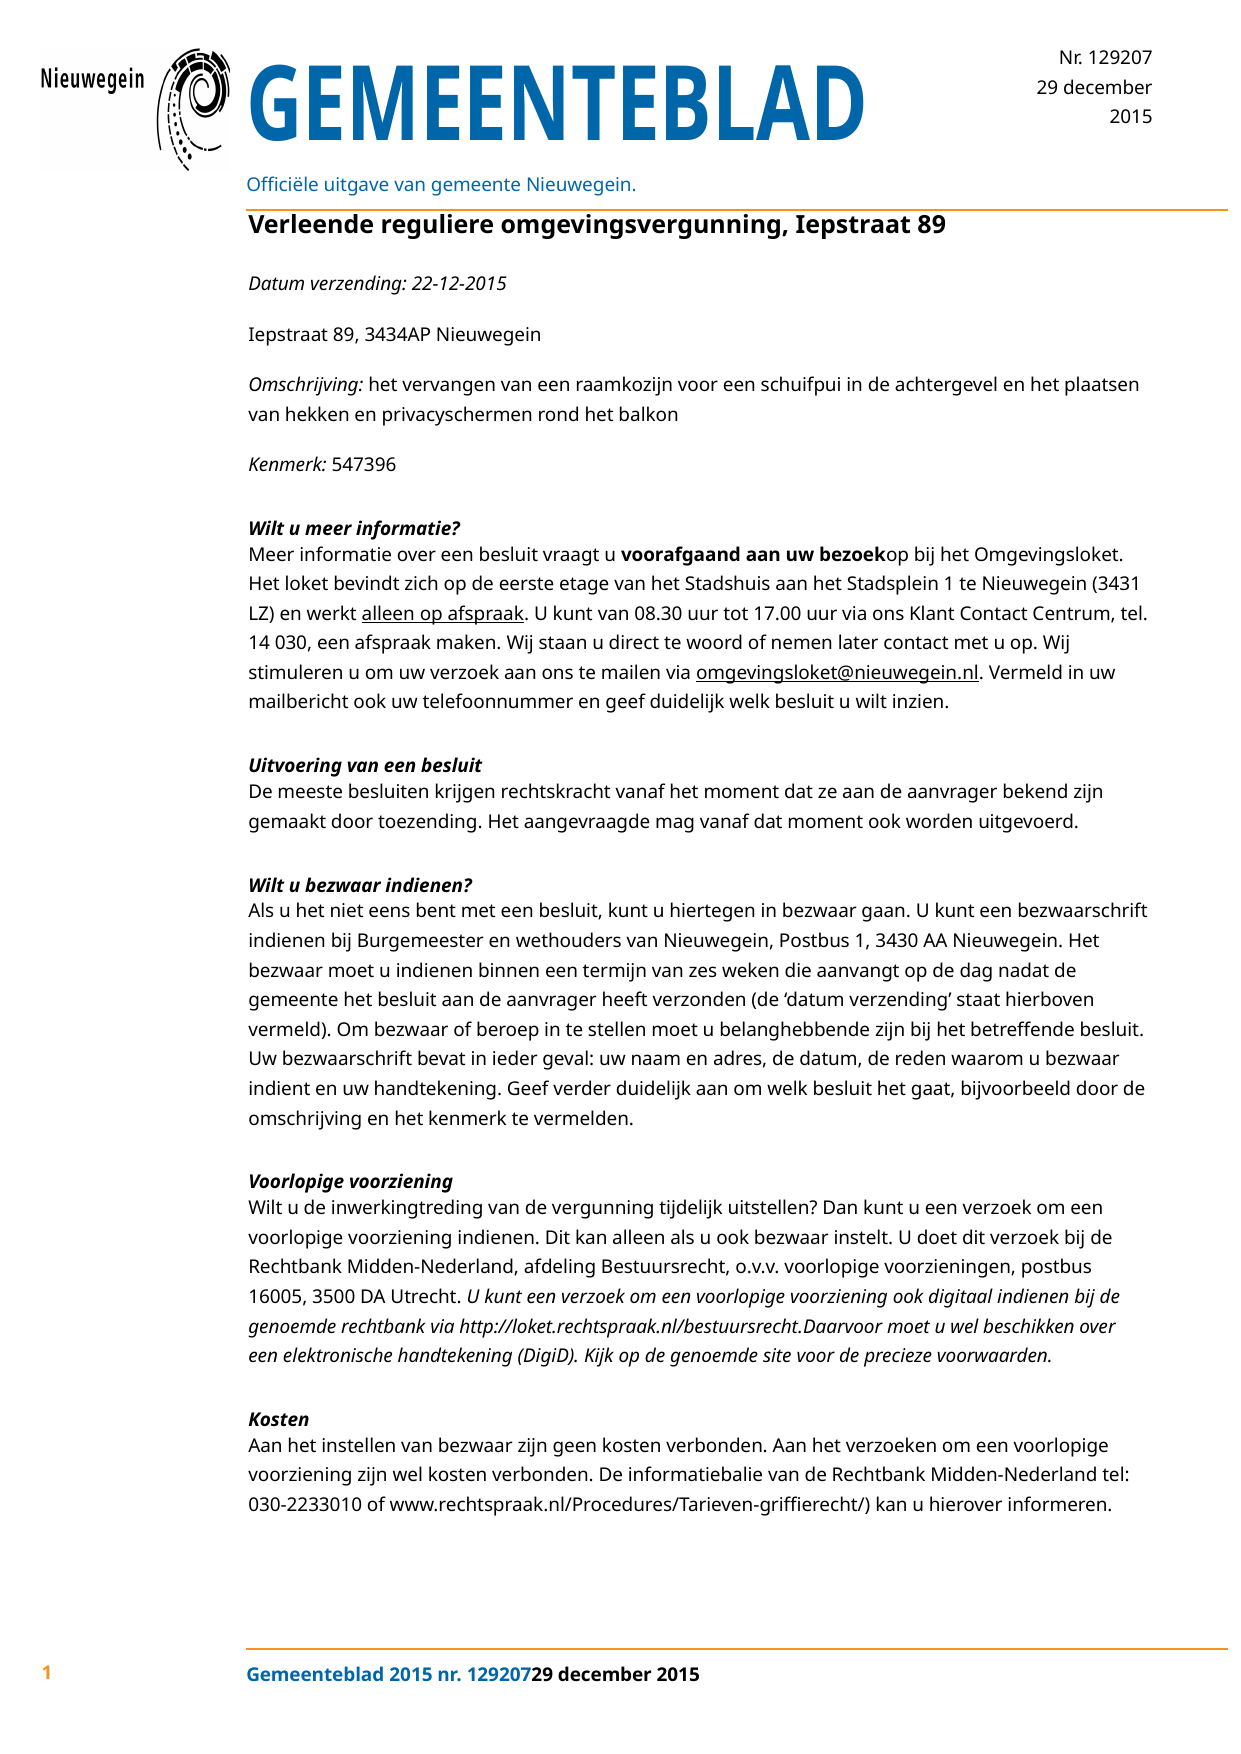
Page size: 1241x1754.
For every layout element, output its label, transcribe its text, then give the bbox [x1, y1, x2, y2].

text Verleende reguliere omgevingsvergunning, Iepstraat 89 [248, 211, 1152, 241]
text Kenmerk: 547396 [248, 451, 1152, 477]
text Wilt u bezwaar indienen? [248, 872, 1152, 898]
text Kosten [248, 1406, 1152, 1432]
text De meeste besluiten krijgen rechtskracht vanaf het moment dat ze aan de aanvrager bekend zijn gemaakt door toezending. Het aangevraagde mag vanaf dat moment ook worden uitgevoerd. [248, 778, 1152, 834]
picture [41, 47, 231, 172]
text Wilt u de inwerkingtreding van de vergunning tijdelijk uitstellen? Dan kunt u een verzoek om een voorlopige voorziening indienen. Dit kan alleen als u ook bezwaar instelt. U doet dit verzoek bij de Rechtbank Midden-Nederland, afdeling Bestuursrecht, o.v.v. voorlopige voorzieningen, postbus 16005, 3500 DA Utrecht. U kunt een verzoek om een voorlopige voorziening ook digitaal indienen bij de genoemde rechtbank via http://loket.rechtspraak.nl/bestuursrecht.Daarvoor moet u wel beschikken over een elektronische handtekening (DigiD). Kijk op de genoemde site voor de precieze voorwaarden. [248, 1194, 1152, 1368]
text Uitvoering van een besluit [248, 753, 1152, 778]
text Als u het niet eens bent met een besluit, kunt u hiertegen in bezwaar gaan. U kunt een bezwaarschrift indienen bij Burgemeester en wethouders van Nieuwegein, Postbus 1, 3430 AA Nieuwegein. Het bezwaar moet u indienen binnen een termijn van zes weken die aanvangt op de dag nadat de gemeente het besluit aan de aanvrager heeft verzonden (de ‘datum verzending’ staat hierboven vermeld). Om bezwaar of beroep in te stellen moet u belanghebbende zijn bij het betreffende besluit. Uw bezwaarschrift bevat in ieder geval: uw naam en adres, de datum, de reden waarom u bezwaar indient en uw handtekening. Geef verder duidelijk aan om welk besluit het gaat, bijvoorbeeld door de omschrijving en het kenmerk te vermelden. [248, 898, 1152, 1131]
text Wilt u meer informatie? [248, 515, 1152, 541]
text Meer informatie over een besluit vraagt u voorafgaand aan uw bezoekop bij het Omgevingsloket. Het loket bevindt zich op de eerste etage van het Stadshuis aan het Stadsplein 1 te Nieuwegein (3431 LZ) en werkt alleen op afspraak. U kunt van 08.30 uur tot 17.00 uur via ons Klant Contact Centrum, tel. 14 030, een afspraak maken. Wij staan u direct te woord of nemen later contact met u op. Wij stimuleren u om uw verzoek aan ons te mailen via omgevingsloket@nieuwegein.nl. Vermeld in uw mailbericht ook uw telefoonnummer en geef duidelijk welk besluit u wilt inzien. [248, 541, 1152, 714]
text Omschrijving: het vervangen van een raamkozijn voor een schuifpui in de achtergevel en het plaatsen van hekken en privacyschermen rond het balkon [248, 371, 1152, 426]
text Aan het instellen van bezwaar zijn geen kosten verbonden. Aan het verzoeken om een voorlopige voorziening zijn wel kosten verbonden. De informatiebalie van de Rechtbank Midden-Nederland tel: 030-2233010 of www.rechtspraak.nl/Procedures/Tarieven-griffierecht/) kan u hierover informeren. [248, 1432, 1152, 1517]
text Datum verzending: 22-12-2015 [248, 270, 1152, 296]
text Iepstraat 89, 3434AP Nieuwegein [248, 321, 1152, 346]
text Voorlopige voorziening [248, 1169, 1152, 1194]
